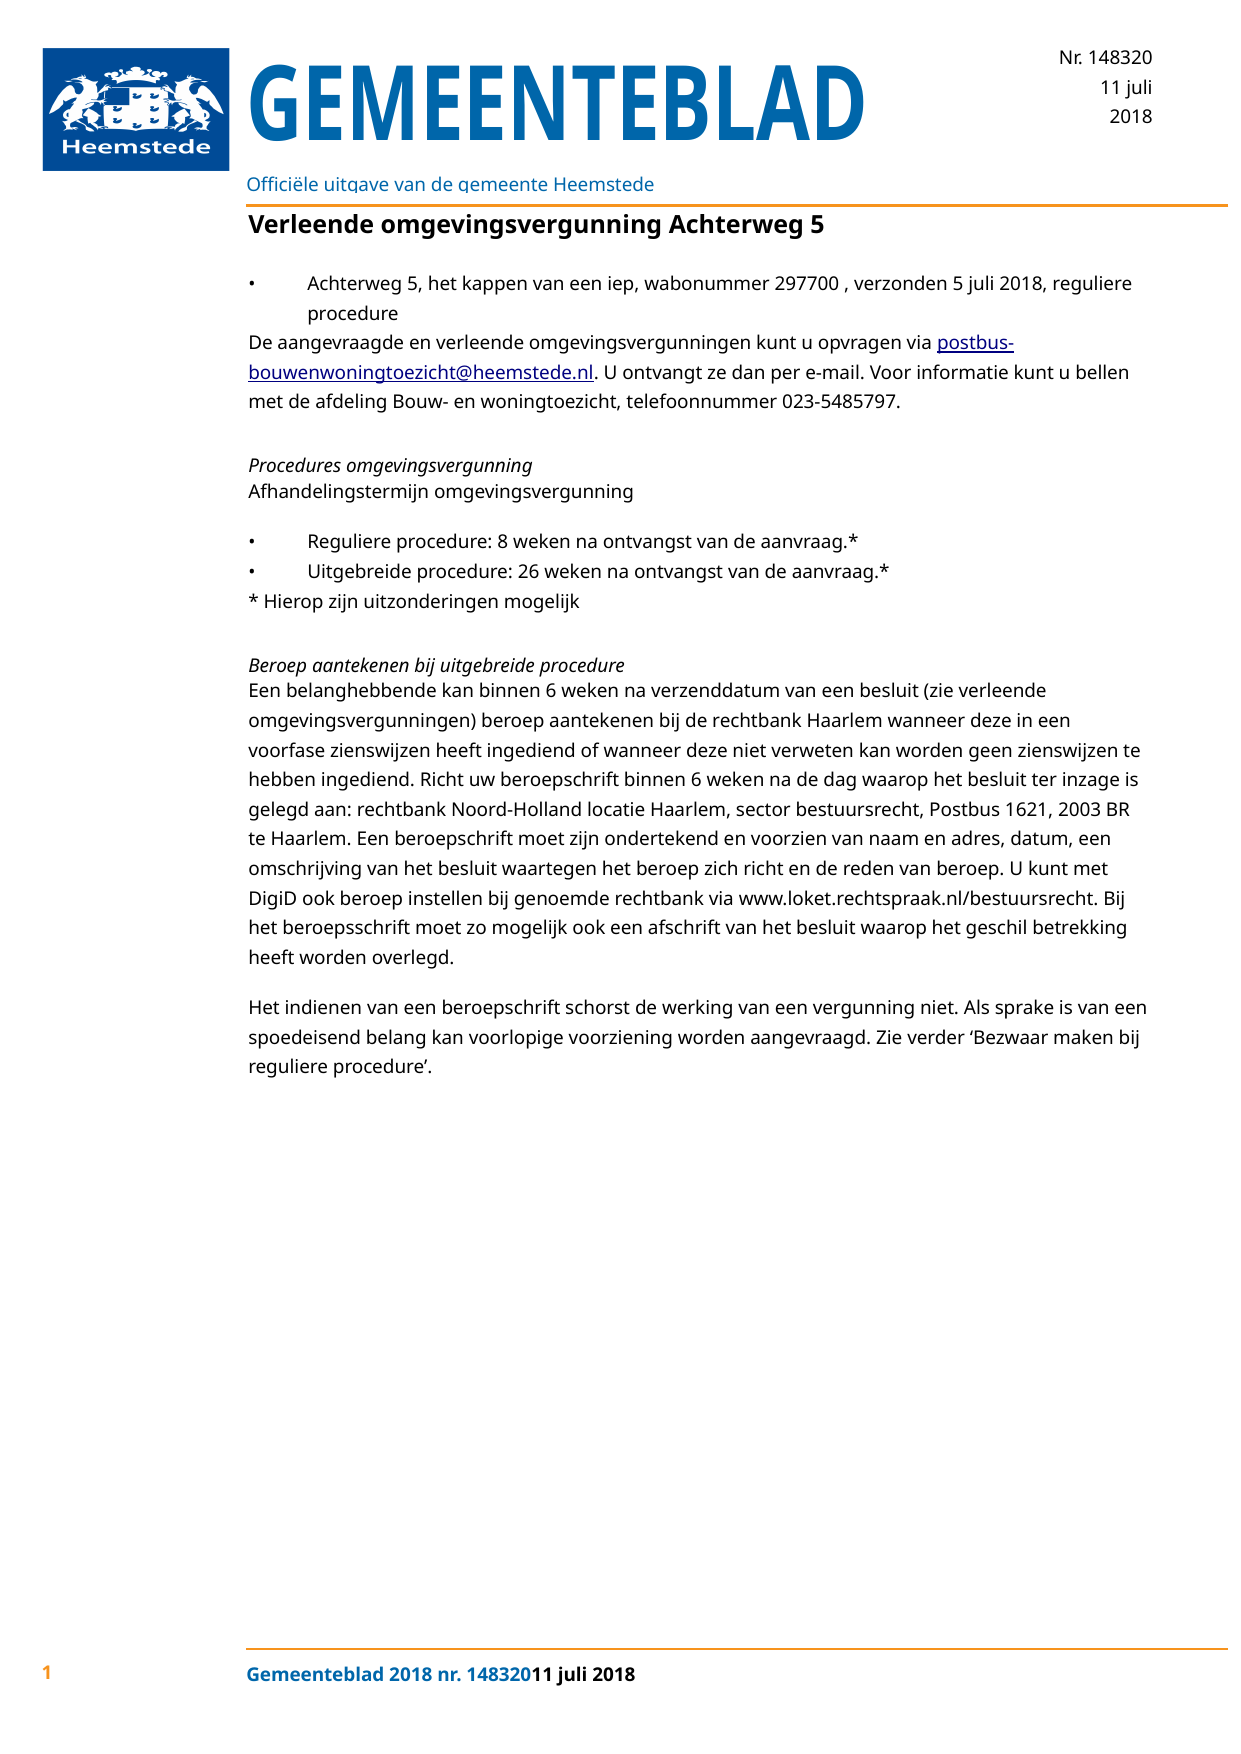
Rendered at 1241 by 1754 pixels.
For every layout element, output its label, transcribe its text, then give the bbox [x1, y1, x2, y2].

list Achterweg 5, het kappen van een iep, wabonummer 297700 , verzonden 5 juli 2018, reguliere procedure [248, 270, 1152, 326]
text Een belanghebbende kan binnen 6 weken na verzenddatum van een besluit (zie verleende omgevingsvergunningen) beroep aantekenen bij de rechtbank Haarlem wanneer deze in een voorfase zienswijzen heeft ingediend of wanneer deze niet verweten kan worden geen zienswijzen te hebben ingediend. Richt uw beroepschrift binnen 6 weken na de dag waarop het besluit ter inzage is gelegd aan: rechtbank Noord-Holland locatie Haarlem, sector bestuursrecht, Postbus 1621, 2003 BR te Haarlem. Een beroepschrift moet zijn ondertekend en voorzien van naam en adres, datum, een omschrijving van het besluit waartegen het beroep zich richt en de reden van beroep. U kunt met DigiD ook beroep instellen bij genoemde rechtbank via www.loket.rechtspraak.nl/bestuursrecht. Bij het beroepsschrift moet zo mogelijk ook een afschrift van het besluit waarop het geschil betrekking heeft worden overlegd. [248, 678, 1152, 969]
text Verleende omgevingsvergunning Achterweg 5 [248, 207, 1152, 241]
list Uitgebreide procedure: 26 weken na ontvangst van de aanvraag.* [248, 558, 1152, 584]
text Het indienen van een beroepschrift schorst de werking van een vergunning niet. Als sprake is van een spoedeisend belang kan voorlopige voorziening worden aangevraagd. Zie verder ‘Bezwaar maken bij reguliere procedure’. [248, 994, 1152, 1079]
picture [41, 47, 231, 172]
text Beroep aantekenen bij uitgebreide procedure [248, 652, 1152, 678]
list Reguliere procedure: 8 weken na ontvangst van de aanvraag.* [248, 529, 1152, 554]
text De aangevraagde en verleende omgevingsvergunningen kunt u opvragen via postbus-bouwenwoningtoezicht@heemstede.nl. U ontvangt ze dan per e-mail. Voor informatie kunt u bellen met de afdeling Bouw- en woningtoezicht, telefoonnummer 023-5485797. [248, 329, 1152, 414]
text Procedures omgevingsvergunning [248, 453, 1152, 478]
text Afhandelingstermijn omgevingsvergunning [248, 478, 1152, 504]
text * Hierop zijn uitzonderingen mogelijk [248, 588, 1152, 614]
